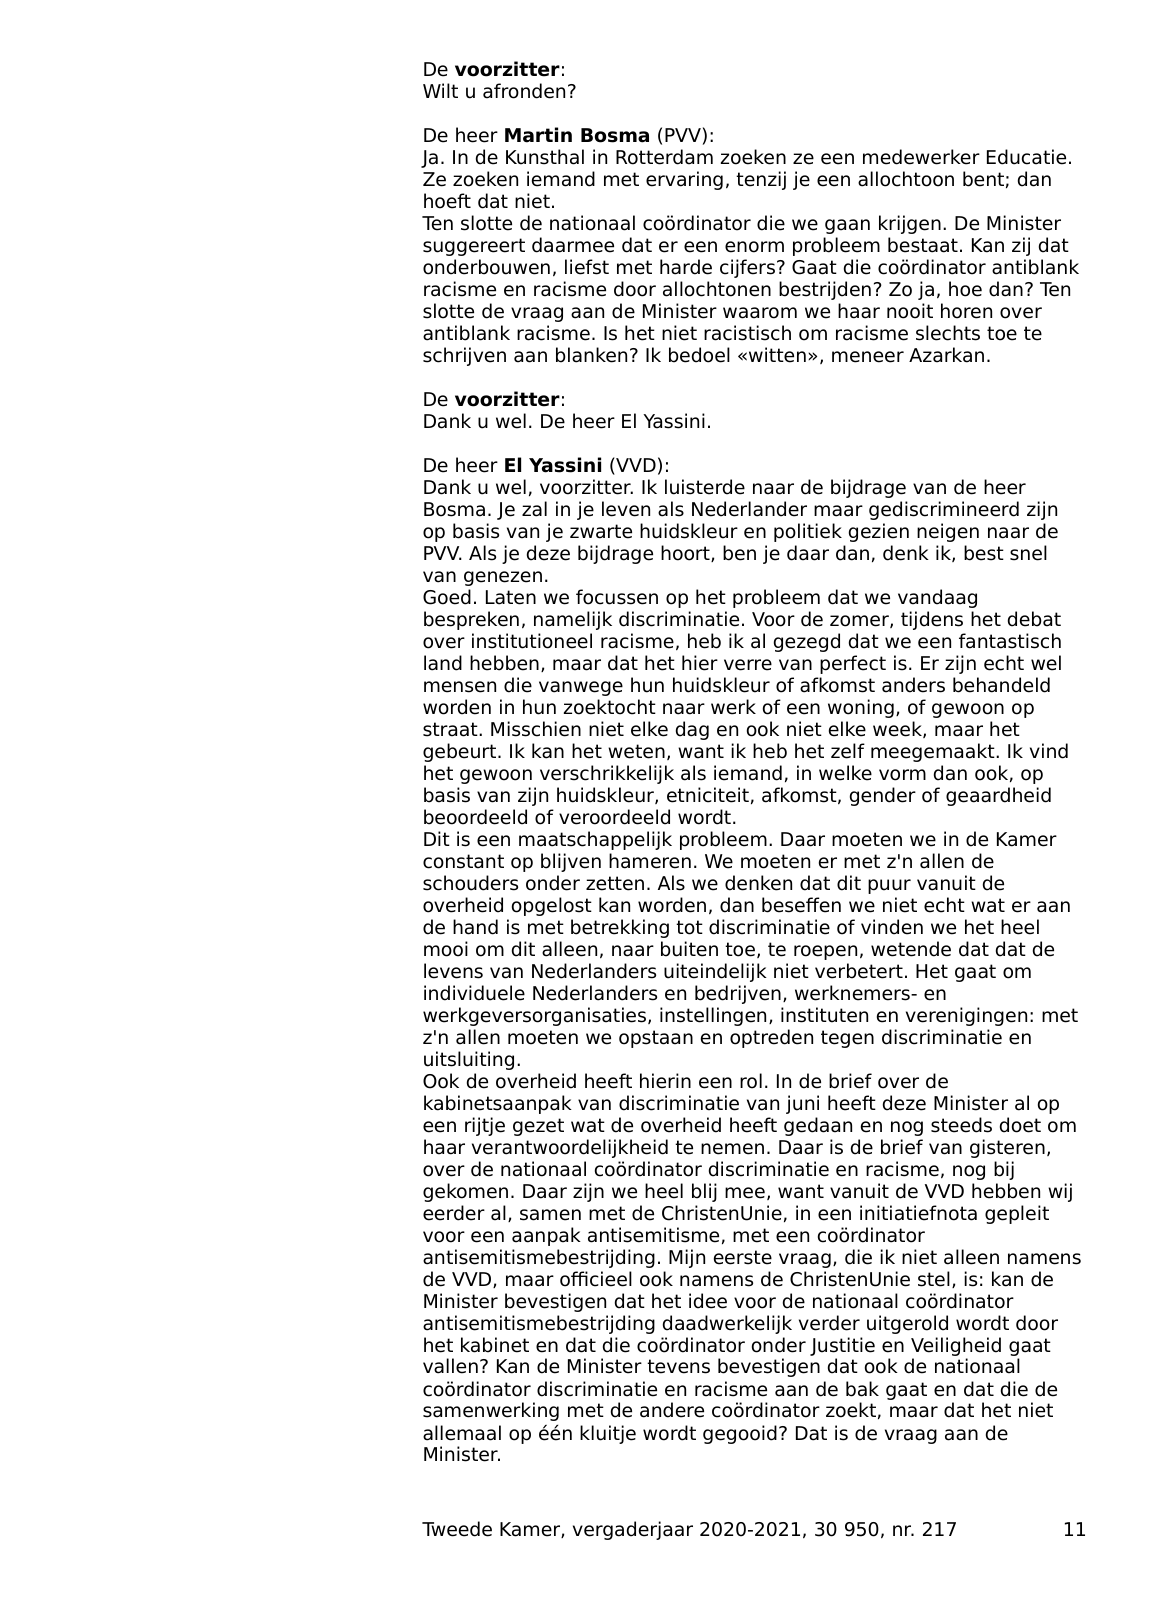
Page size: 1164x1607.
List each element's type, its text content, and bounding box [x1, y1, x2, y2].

text De voorzitter: [422, 59, 1087, 81]
text De heer Martin Bosma (PVV): [422, 125, 1087, 147]
text Wilt u afronden? [422, 81, 1087, 103]
text Ten slotte de nationaal coördinator die we gaan krijgen. De Minister suggereert daarmee dat er een enorm probleem bestaat. Kan zij dat onderbouwen, liefst met harde cijfers? Gaat die coördinator antiblank racisme en racisme door allochtonen bestrijden? Zo ja, hoe dan? Ten slotte de vraag aan de Minister waarom we haar nooit horen over antiblank racisme. Is het niet racistisch om racisme slechts toe te schrijven aan blanken? Ik bedoel «witten», meneer Azarkan. [422, 213, 1087, 367]
text Ook de overheid heeft hierin een rol. In de brief over de kabinetsaanpak van discriminatie van juni heeft deze Minister al op een rijtje gezet wat de overheid heeft gedaan en nog steeds doet om haar verantwoordelijkheid te nemen. Daar is de brief van gisteren, over de nationaal coördinator discriminatie en racisme, nog bij gekomen. Daar zijn we heel blij mee, want vanuit de VVD hebben wij eerder al, samen met de ChristenUnie, in een initiatiefnota gepleit voor een aanpak antisemitisme, met een coördinator antisemitismebestrijding. Mijn eerste vraag, die ik niet alleen namens de VVD, maar officieel ook namens de ChristenUnie stel, is: kan de Minister bevestigen dat het idee voor de nationaal coördinator antisemitismebestrijding daadwerkelijk verder uitgerold wordt door het kabinet en dat die coördinator onder Justitie en Veiligheid gaat vallen? Kan de Minister tevens bevestigen dat ook de nationaal coördinator discriminatie en racisme aan de bak gaat en dat die de samenwerking met de andere coördinator zoekt, maar dat het niet allemaal op één kluitje wordt gegooid? Dat is de vraag aan de Minister. [422, 1071, 1087, 1466]
text Dit is een maatschappelijk probleem. Daar moeten we in de Kamer constant op blijven hameren. We moeten er met z'n allen de schouders onder zetten. Als we denken dat dit puur vanuit de overheid opgelost kan worden, dan beseffen we niet echt wat er aan de hand is met betrekking tot discriminatie of vinden we het heel mooi om dit alleen, naar buiten toe, te roepen, wetende dat dat de levens van Nederlanders uiteindelijk niet verbetert. Het gaat om individuele Nederlanders en bedrijven, werknemers- en werkgeversorganisaties, instellingen, instituten en verenigingen: met z'n allen moeten we opstaan en optreden tegen discriminatie en uitsluiting. [422, 829, 1087, 1071]
text Dank u wel. De heer El Yassini. [422, 411, 1087, 433]
text De heer El Yassini (VVD): [422, 455, 1087, 477]
text Goed. Laten we focussen op het probleem dat we vandaag bespreken, namelijk discriminatie. Voor de zomer, tijdens het debat over institutioneel racisme, heb ik al gezegd dat we een fantastisch land hebben, maar dat het hier verre van perfect is. Er zijn echt wel mensen die vanwege hun huidskleur of afkomst anders behandeld worden in hun zoektocht naar werk of een woning, of gewoon op straat. Misschien niet elke dag en ook niet elke week, maar het gebeurt. Ik kan het weten, want ik heb het zelf meegemaakt. Ik vind het gewoon verschrikkelijk als iemand, in welke vorm dan ook, op basis van zijn huidskleur, etniciteit, afkomst, gender of geaardheid beoordeeld of veroordeeld wordt. [422, 587, 1087, 829]
text Ja. In de Kunsthal in Rotterdam zoeken ze een medewerker Educatie. Ze zoeken iemand met ervaring, tenzij je een allochtoon bent; dan hoeft dat niet. [422, 147, 1087, 213]
text Dank u wel, voorzitter. Ik luisterde naar de bijdrage van de heer Bosma. Je zal in je leven als Nederlander maar gediscrimineerd zijn op basis van je zwarte huidskleur en politiek gezien neigen naar de PVV. Als je deze bijdrage hoort, ben je daar dan, denk ik, best snel van genezen. [422, 477, 1087, 587]
text De voorzitter: [422, 389, 1087, 411]
